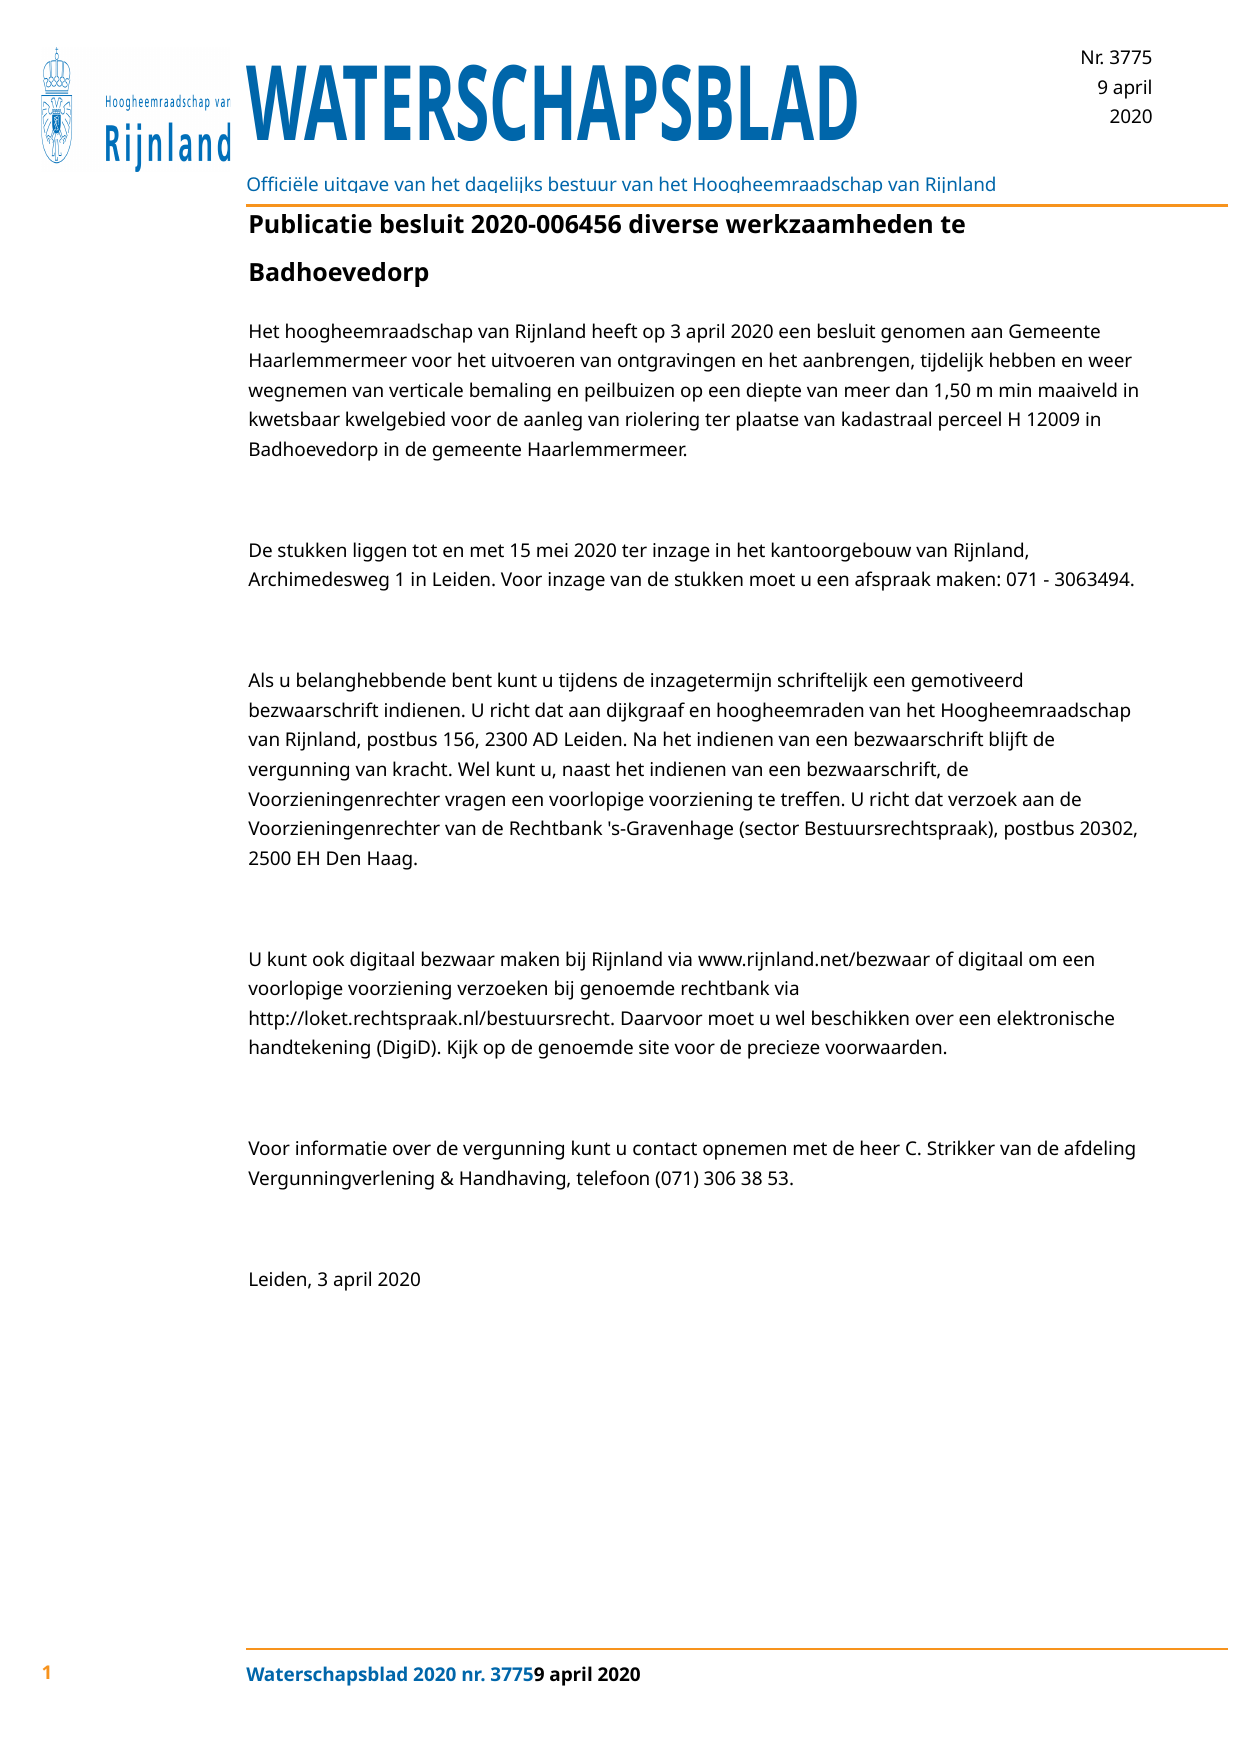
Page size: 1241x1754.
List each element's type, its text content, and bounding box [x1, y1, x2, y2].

text De stukken liggen tot en met 15 mei 2020 ter inzage in het kantoorgebouw van Rijnland, Archimedesweg 1 in Leiden. Voor inzage van de stukken moet u een afspraak maken: 071 - 3063494. [248, 537, 1152, 592]
text Leiden, 3 april 2020 [248, 1266, 1152, 1292]
text Het hoogheemraadschap van Rijnland heeft op 3 april 2020 een besluit genomen aan Gemeente Haarlemmermeer voor het uitvoeren van ontgravingen en het aanbrengen, tijdelijk hebben en weer wegnemen van verticale bemaling en peilbuizen op een diepte van meer dan 1,50 m min maaiveld in kwetsbaar kwelgebied voor de aanleg van riolering ter plaatse van kadastraal perceel H 12009 in Badhoevedorp in de gemeente Haarlemmermeer. [248, 318, 1152, 462]
text Publicatie besluit 2020-006456 diverse werkzaamheden te Badhoevedorp [248, 207, 1152, 288]
text Voor informatie over de vergunning kunt u contact opnemen met de heer C. Strikker van de afdeling Vergunningverlening & Handhaving, telefoon (071) 306 38 53. [248, 1135, 1152, 1191]
picture [41, 47, 231, 172]
text Als u belanghebbende bent kunt u tijdens de inzagetermijn schriftelijk een gemotiveerd bezwaarschrift indienen. U richt dat aan dijkgraaf en hoogheemraden van het Hoogheemraadschap van Rijnland, postbus 156, 2300 AD Leiden. Na het indienen van een bezwaarschrift blijft de vergunning van kracht. Wel kunt u, naast het indienen van een bezwaarschrift, de Voorzieningenrechter vragen een voorlopige voorziening te treffen. U richt dat verzoek aan de Voorzieningenrechter van de Rechtbank 's-Gravenhage (sector Bestuursrechtspraak), postbus 20302, 2500 EH Den Haag. [248, 667, 1152, 871]
text U kunt ook digitaal bezwaar maken bij Rijnland via www.rijnland.net/bezwaar of digitaal om een voorlopige voorziening verzoeken bij genoemde rechtbank via http://loket.rechtspraak.nl/bestuursrecht. Daarvoor moet u wel beschikken over een elektronische handtekening (DigiD). Kijk op de genoemde site voor de precieze voorwaarden. [248, 946, 1152, 1060]
